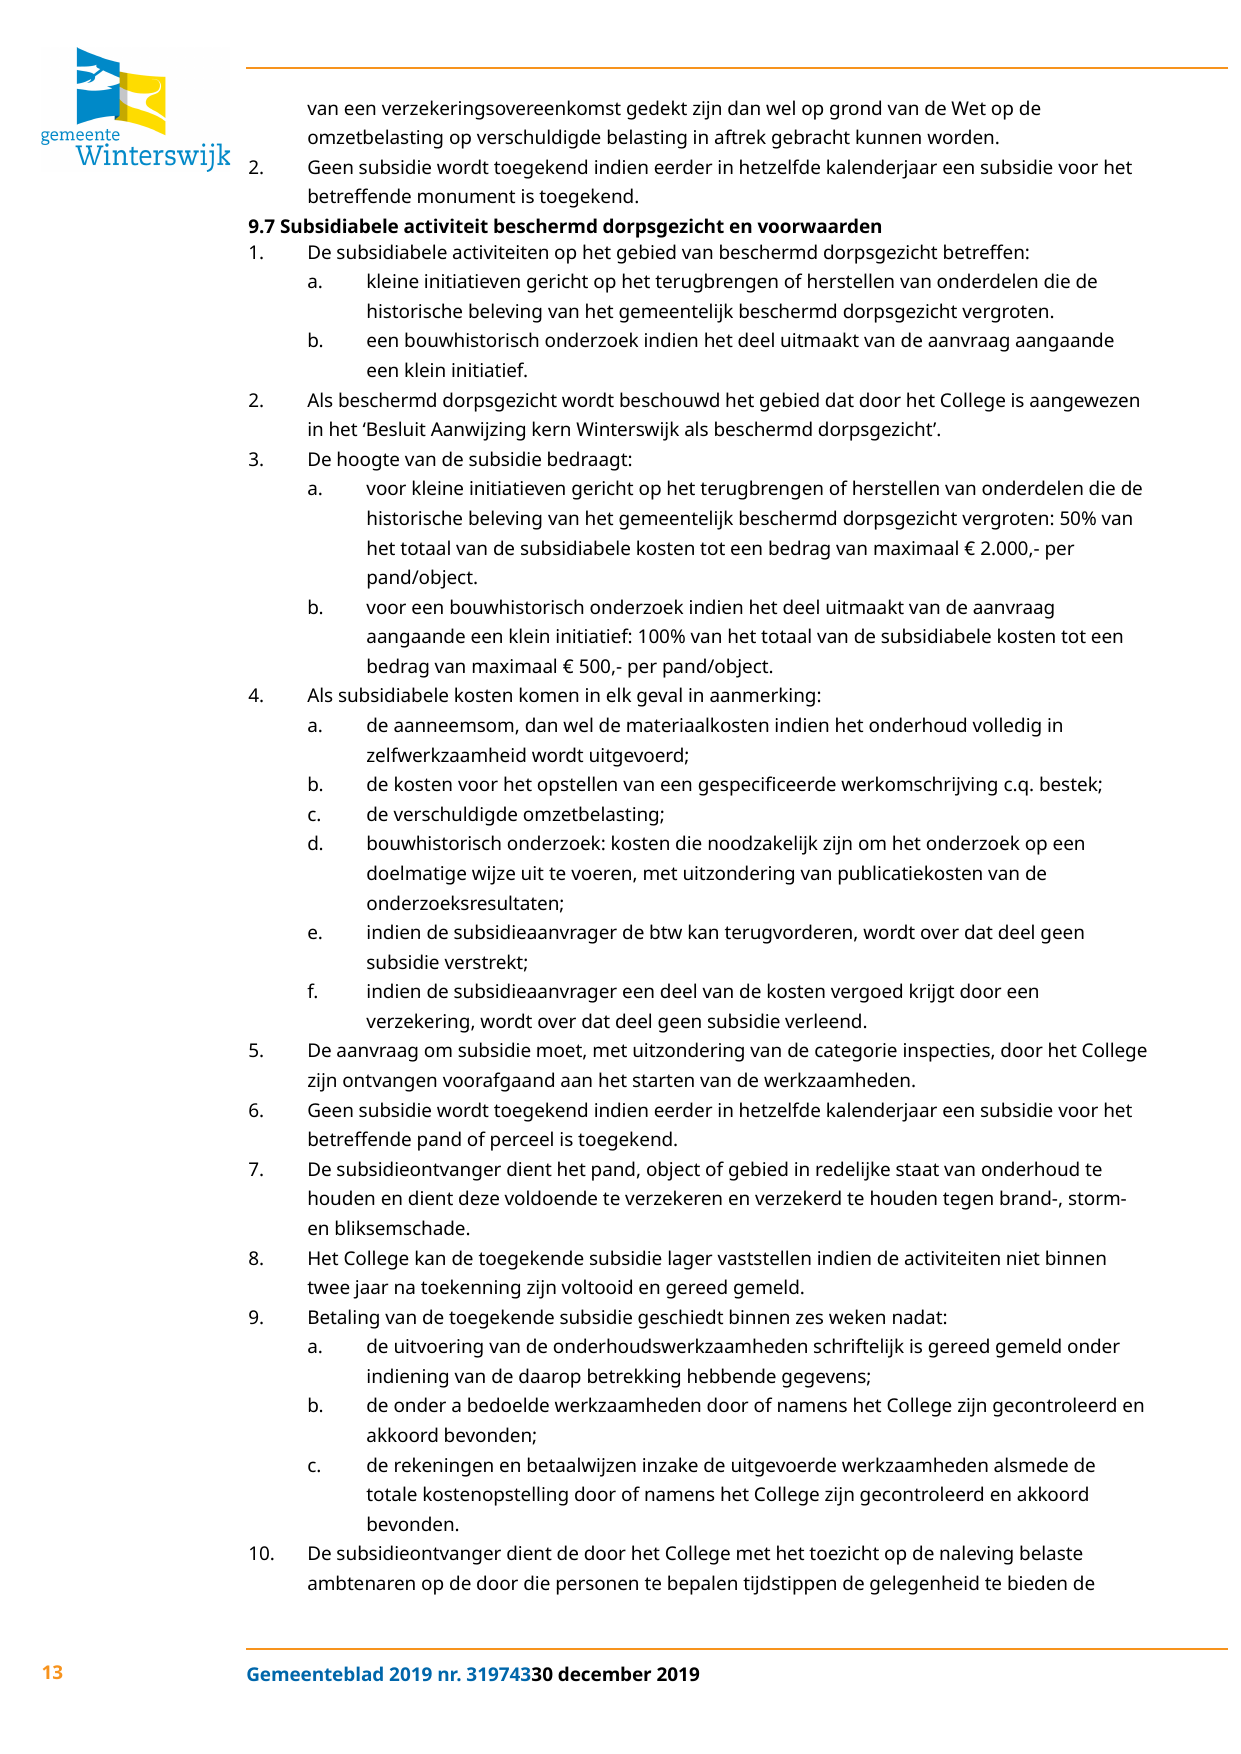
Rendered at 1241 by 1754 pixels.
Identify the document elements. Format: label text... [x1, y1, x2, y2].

list De hoogte van de subsidie bedraagt: [248, 446, 1152, 472]
list kleine initiatieven gericht op het terugbrengen of herstellen van onderdelen die de historische beleving van het gemeentelijk beschermd dorpsgezicht vergroten. [307, 268, 1152, 324]
list De subsidiabele activiteiten op het gebied van beschermd dorpsgezicht betreffen: [248, 239, 1152, 264]
list de onder a bedoelde werkzaamheden door of namens het College zijn gecontroleerd en akkoord bevonden; [307, 1393, 1152, 1448]
list een bouwhistorisch onderzoek indien het deel uitmaakt van de aanvraag aangaande een klein initiatief. [307, 328, 1152, 383]
list van een verzekeringsovereenkomst gedekt zijn dan wel op grond van de Wet op de omzetbelasting op verschuldigde belasting in aftrek gebracht kunnen worden. [248, 95, 1152, 150]
list de kosten voor het opstellen van een gespecificeerde werkomschrijving c.q. bestek; [307, 771, 1152, 797]
picture [41, 47, 231, 172]
list De subsidieontvanger dient het pand, object of gebied in redelijke staat van onderhoud te houden en dient deze voldoende te verzekeren en verzekerd te houden tegen brand-, storm- en bliksemschade. [248, 1156, 1152, 1241]
list De aanvraag om subsidie moet, met uitzondering van de categorie inspecties, door het College zijn ontvangen voorafgaand aan het starten van de werkzaamheden. [248, 1038, 1152, 1093]
list de rekeningen en betaalwijzen inzake de uitgevoerde werkzaamheden alsmede de totale kostenopstelling door of namens het College zijn gecontroleerd en akkoord bevonden. [307, 1452, 1152, 1537]
list Het College kan de toegekende subsidie lager vaststellen indien de activiteiten niet binnen twee jaar na toekenning zijn voltooid en gereed gemeld. [248, 1245, 1152, 1300]
list Als subsidiabele kosten komen in elk geval in aanmerking: [248, 683, 1152, 708]
list de uitvoering van de onderhoudswerkzaamheden schriftelijk is gereed gemeld onder indiening van de daarop betrekking hebbende gegevens; [307, 1333, 1152, 1389]
list indien de subsidieaanvrager de btw kan terugvorderen, wordt over dat deel geen subsidie verstrekt; [307, 919, 1152, 974]
list Geen subsidie wordt toegekend indien eerder in hetzelfde kalenderjaar een subsidie voor het betreffende pand of perceel is toegekend. [248, 1097, 1152, 1152]
list bouwhistorisch onderzoek: kosten die noodzakelijk zijn om het onderzoek op een doelmatige wijze uit te voeren, met uitzondering van publicatiekosten van de onderzoeksresultaten; [307, 831, 1152, 915]
list Als beschermd dorpsgezicht wordt beschouwd het gebied dat door het College is aangewezen in het ‘Besluit Aanwijzing kern Winterswijk als beschermd dorpsgezicht’. [248, 387, 1152, 442]
list De subsidieontvanger dient de door het College met het toezicht op de naleving belaste ambtenaren op de door die personen te bepalen tijdstippen de gelegenheid te bieden de [248, 1541, 1152, 1596]
list voor een bouwhistorisch onderzoek indien het deel uitmaakt van de aanvraag aangaande een klein initiatief: 100% van het totaal van de subsidiabele kosten tot een bedrag van maximaal € 500,- per pand/object. [307, 594, 1152, 679]
text 9.7 Subsidiabele activiteit beschermd dorpsgezicht en voorwaarden [248, 213, 1152, 239]
list voor kleine initiatieven gericht op het terugbrengen of herstellen van onderdelen die de historische beleving van het gemeentelijk beschermd dorpsgezicht vergroten: 50% van het totaal van de subsidiabele kosten tot een bedrag van maximaal € 2.000,- per pand/object. [307, 476, 1152, 590]
list Geen subsidie wordt toegekend indien eerder in hetzelfde kalenderjaar een subsidie voor het betreffende monument is toegekend. [248, 154, 1152, 209]
list de verschuldigde omzetbelasting; [307, 801, 1152, 827]
list de aanneemsom, dan wel de materiaalkosten indien het onderhoud volledig in zelfwerkzaamheid wordt uitgevoerd; [307, 712, 1152, 767]
list Betaling van de toegekende subsidie geschiedt binnen zes weken nadat: [248, 1304, 1152, 1329]
list indien de subsidieaanvrager een deel van de kosten vergoed krijgt door een verzekering, wordt over dat deel geen subsidie verleend. [307, 978, 1152, 1034]
picture [225, 153, 231, 162]
